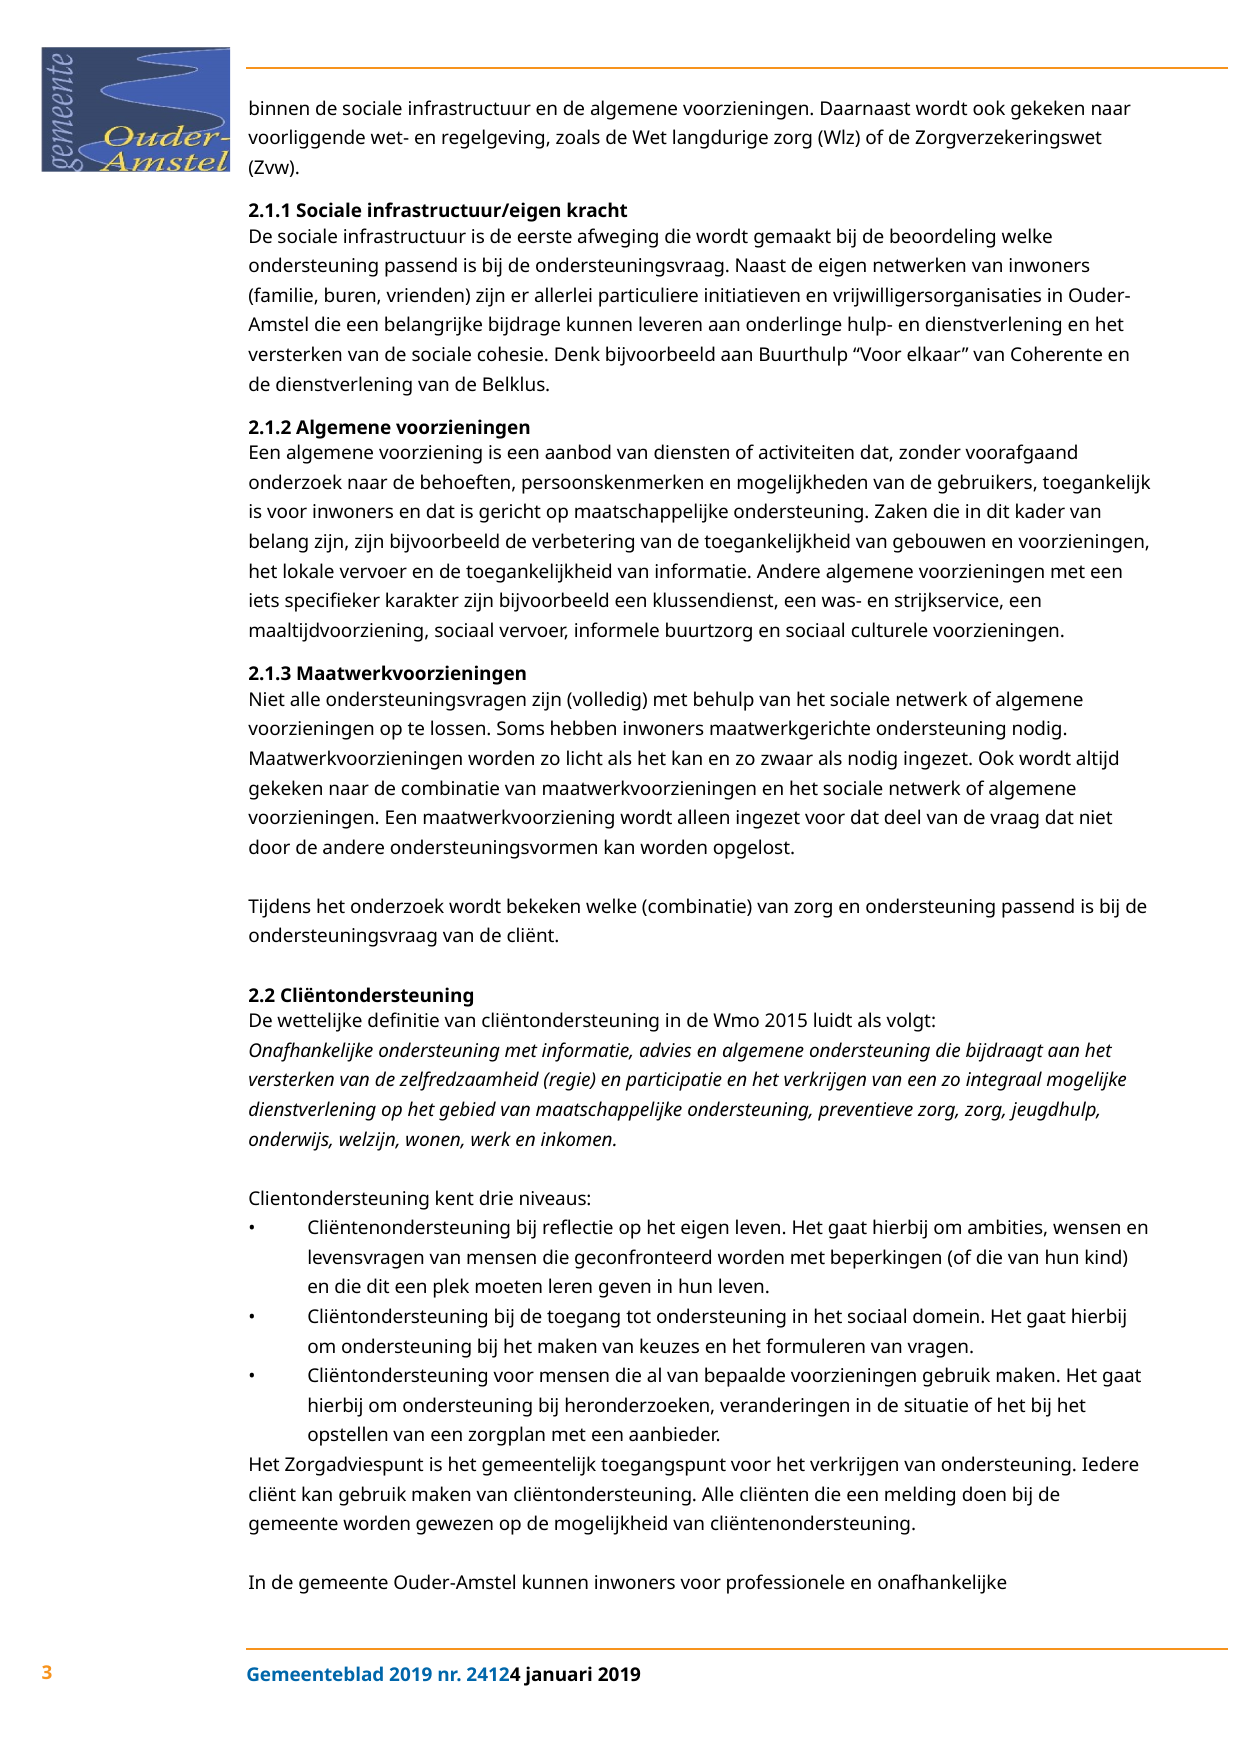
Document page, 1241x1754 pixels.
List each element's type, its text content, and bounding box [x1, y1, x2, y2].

picture [41, 47, 231, 172]
list Cliëntondersteuning voor mensen die al van bepaalde voorzieningen gebruik maken. Het gaat hierbij om ondersteuning bij heronderzoeken, veranderingen in de situatie of het bij het opstellen van een zorgplan met een aanbieder. [248, 1362, 1152, 1447]
text Clientondersteuning kent drie niveaus: [248, 1185, 1152, 1211]
text De sociale infrastructuur is de eerste afweging die wordt gemaakt bij de beoordeling welke ondersteuning passend is bij de ondersteuningsvraag. Naast de eigen netwerken van inwoners (familie, buren, vrienden) zijn er allerlei particuliere initiatieven en vrijwilligersorganisaties in Ouder-Amstel die een belangrijke bijdrage kunnen leveren aan onderlinge hulp- en dienstverlening en het versterken van de sociale cohesie. Denk bijvoorbeeld aan Buurthulp “Voor elkaar” van Coherente en de dienstverlening van de Belklus. [248, 223, 1152, 396]
text Niet alle ondersteuningsvragen zijn (volledig) met behulp van het sociale netwerk of algemene voorzieningen op te lossen. Soms hebben inwoners maatwerkgerichte ondersteuning nodig. [248, 686, 1152, 741]
text 2.1.2 Algemene voorzieningen [248, 414, 1152, 439]
text Het Zorgadviespunt is het gemeentelijk toegangspunt voor het verkrijgen van ondersteuning. Iedere cliënt kan gebruik maken van cliëntondersteuning. Alle cliënten die een melding doen bij de gemeente worden gewezen op de mogelijkheid van cliëntenondersteuning. [248, 1451, 1152, 1536]
text 2.1.3 Maatwerkvoorzieningen [248, 660, 1152, 686]
list Cliëntenondersteuning bij reflectie op het eigen leven. Het gaat hierbij om ambities, wensen en levensvragen van mensen die geconfronteerd worden met beperkingen (of die van hun kind) en die dit een plek moeten leren geven in hun leven. [248, 1214, 1152, 1299]
text binnen de sociale infrastructuur en de algemene voorzieningen. Daarnaast wordt ook gekeken naar voorliggende wet- en regelgeving, zoals de Wet langdurige zorg (Wlz) of de Zorgverzekeringswet (Zvw). [248, 95, 1152, 180]
text In de gemeente Ouder-Amstel kunnen inwoners voor professionele en onafhankelijke [248, 1569, 1152, 1595]
text De wettelijke definitie van cliëntondersteuning in de Wmo 2015 luidt als volgt: [248, 1007, 1152, 1033]
text 2.2 Cliëntondersteuning [248, 982, 1152, 1007]
text Maatwerkvoorzieningen worden zo licht als het kan en zo zwaar als nodig ingezet. Ook wordt altijd gekeken naar de combinatie van maatwerkvoorzieningen en het sociale netwerk of algemene voorzieningen. Een maatwerkvoorziening wordt alleen ingezet voor dat deel van de vraag dat niet door de andere ondersteuningsvormen kan worden opgelost. [248, 745, 1152, 859]
text Een algemene voorziening is een aanbod van diensten of activiteiten dat, zonder voorafgaand onderzoek naar de behoeften, persoonskenmerken en mogelijkheden van de gebruikers, toegankelijk is voor inwoners en dat is gericht op maatschappelijke ondersteuning. Zaken die in dit kader van belang zijn, zijn bijvoorbeeld de verbetering van de toegankelijkheid van gebouwen en voorzieningen, het lokale vervoer en de toegankelijkheid van informatie. Andere algemene voorzieningen met een iets specifieker karakter zijn bijvoorbeeld een klussendienst, een was- en strijkservice, een maaltijdvoorziening, sociaal vervoer, informele buurtzorg en sociaal culturele voorzieningen. [248, 439, 1152, 643]
text Tijdens het onderzoek wordt bekeken welke (combinatie) van zorg en ondersteuning passend is bij de ondersteuningsvraag van de cliënt. [248, 893, 1152, 948]
text 2.1.1 Sociale infrastructuur/eigen kracht [248, 197, 1152, 223]
list Cliëntondersteuning bij de toegang tot ondersteuning in het sociaal domein. Het gaat hierbij om ondersteuning bij het maken van keuzes en het formuleren van vragen. [248, 1303, 1152, 1359]
text Onafhankelijke ondersteuning met informatie, advies en algemene ondersteuning die bijdraagt aan het versterken van de zelfredzaamheid (regie) en participatie en het verkrijgen van een zo integraal mogelijke dienstverlening op het gebied van maatschappelijke ondersteuning, preventieve zorg, zorg, jeugdhulp, onderwijs, welzijn, wonen, werk en inkomen. [248, 1037, 1152, 1152]
